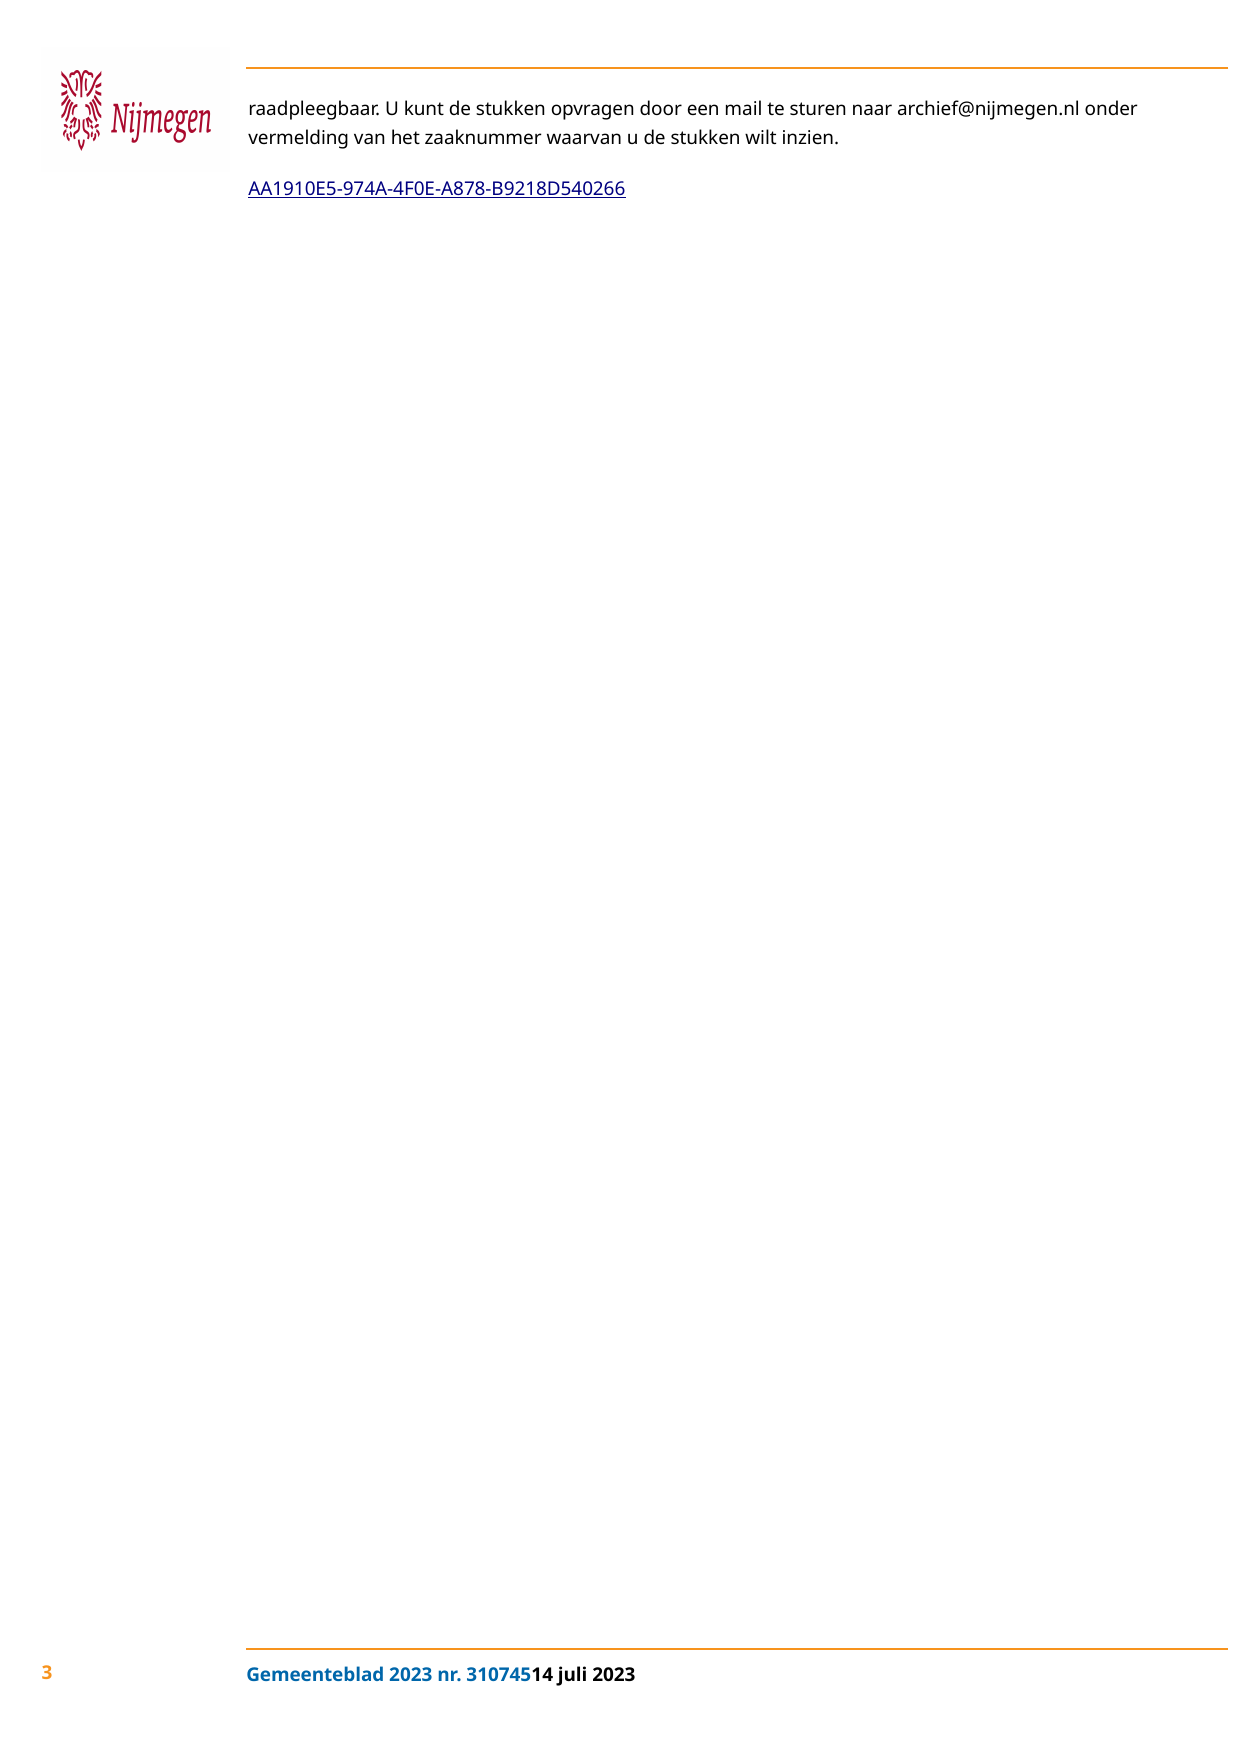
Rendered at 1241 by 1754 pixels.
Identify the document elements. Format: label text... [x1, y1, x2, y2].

text raadpleegbaar. U kunt de stukken opvragen door een mail te sturen naar archief@nijmegen.nl onder vermelding van het zaaknummer waarvan u de stukken wilt inzien. [248, 95, 1152, 150]
text AA1910E5-974A-4F0E-A878-B9218D540266 [248, 175, 1152, 201]
picture [41, 47, 231, 172]
